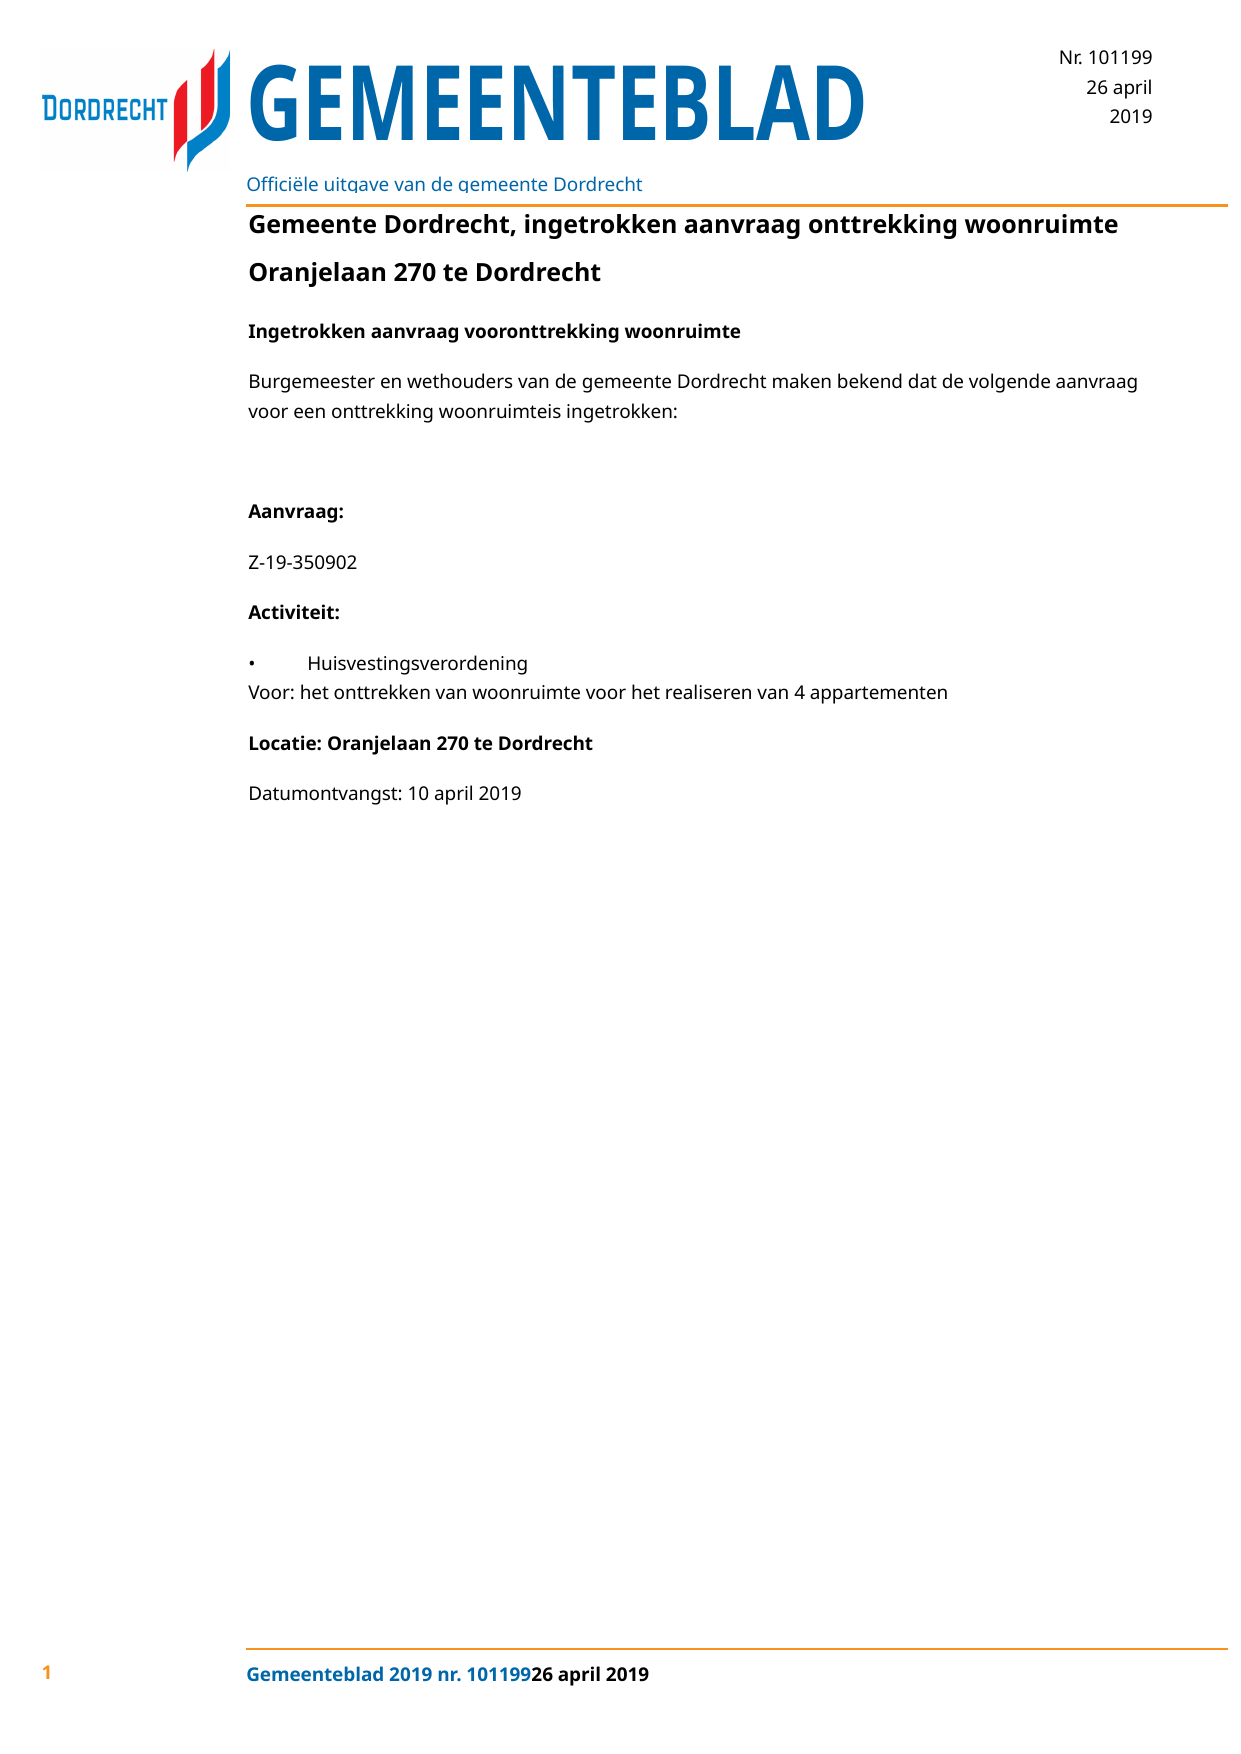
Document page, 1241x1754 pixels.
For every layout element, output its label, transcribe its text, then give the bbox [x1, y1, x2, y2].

picture [41, 47, 231, 172]
text Ingetrokken aanvraag vooronttrekking woonruimte [248, 318, 1152, 344]
text Locatie: Oranjelaan 270 te Dordrecht [248, 730, 1152, 756]
text Burgemeester en wethouders van de gemeente Dordrecht maken bekend dat de volgende aanvraag voor een onttrekking woonruimteis ingetrokken: [248, 368, 1152, 424]
text Gemeente Dordrecht, ingetrokken aanvraag onttrekking woonruimte Oranjelaan 270 te Dordrecht [248, 207, 1152, 288]
text Activiteit: [248, 599, 1152, 625]
text Voor: het onttrekken van woonruimte voor het realiseren van 4 appartementen [248, 679, 1152, 705]
text Datumontvangst: 10 april 2019 [248, 780, 1152, 806]
text Aanvraag: [248, 499, 1152, 524]
text Z-19-350902 [248, 549, 1152, 575]
list Huisvestingsverordening [248, 650, 1152, 676]
